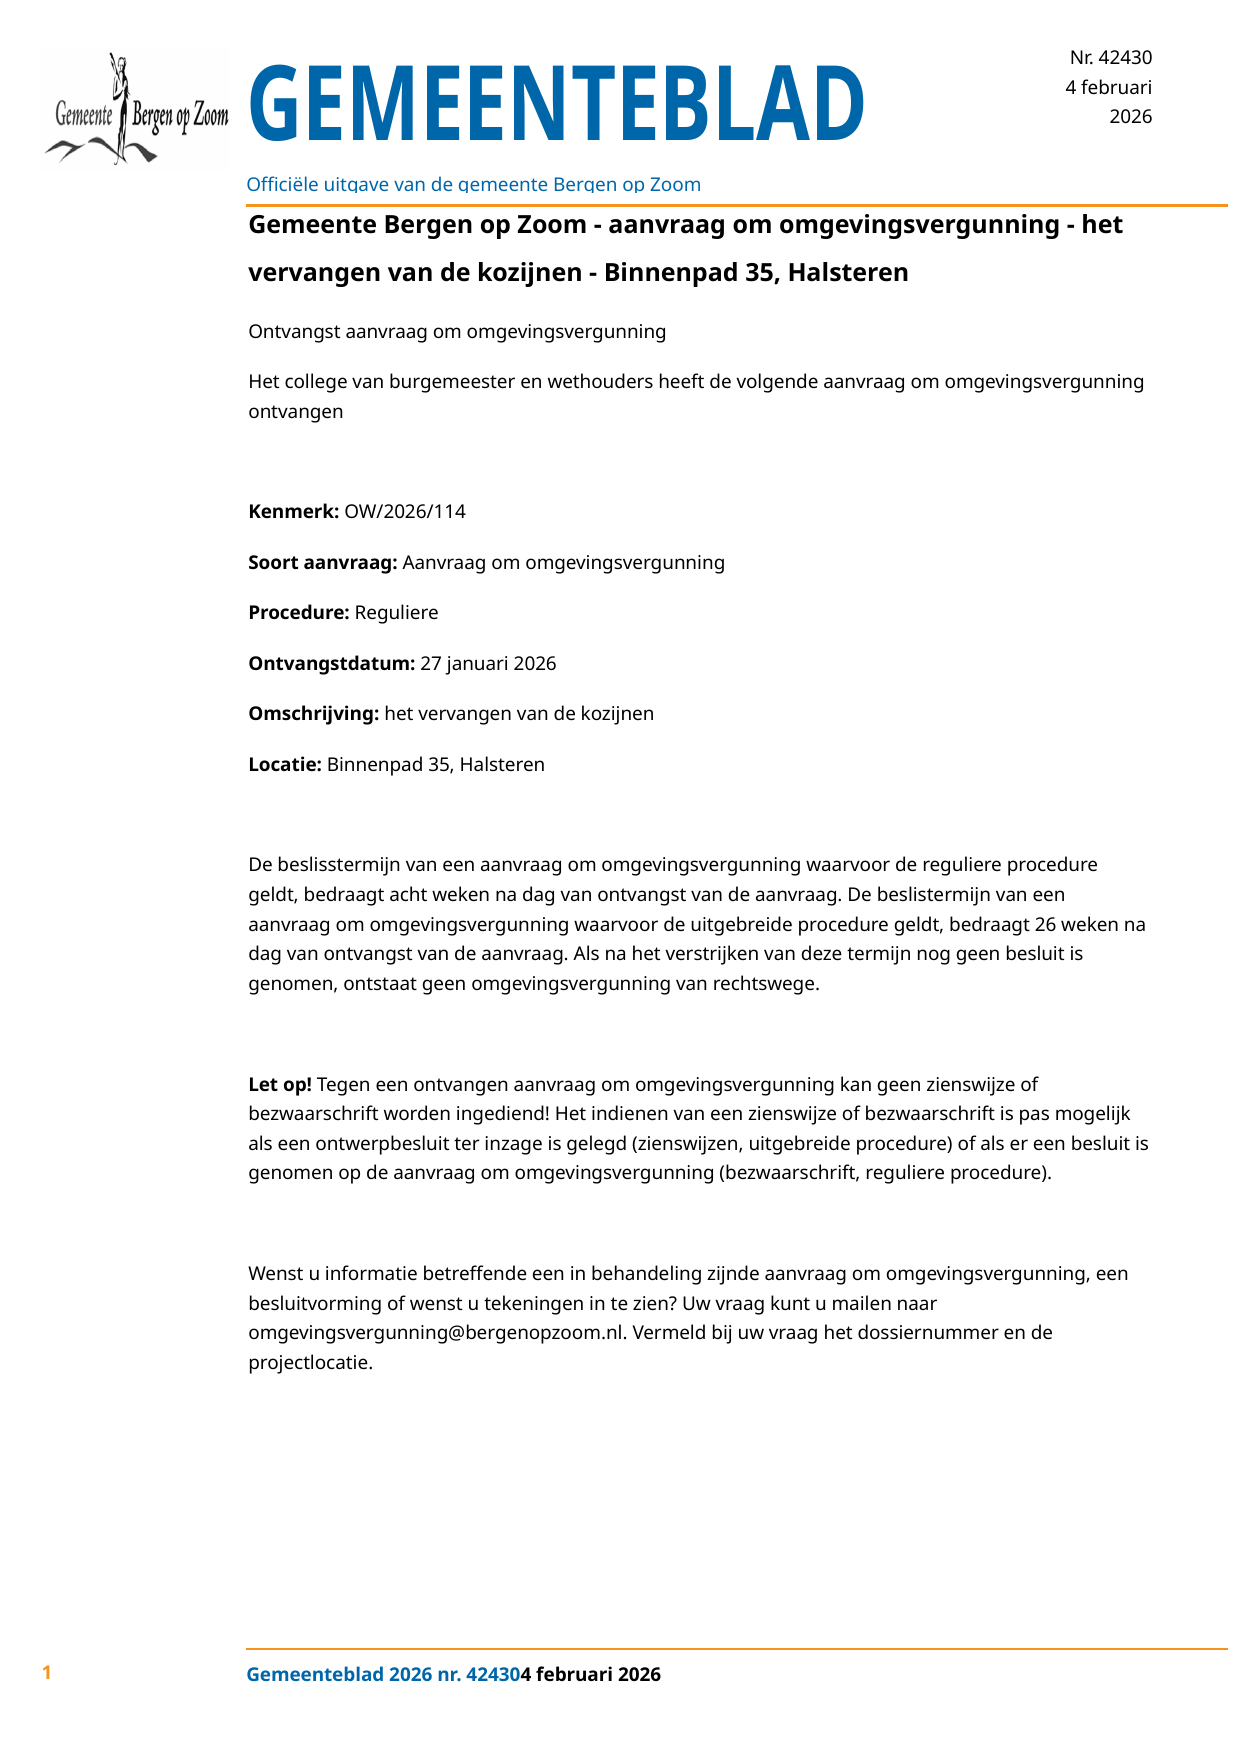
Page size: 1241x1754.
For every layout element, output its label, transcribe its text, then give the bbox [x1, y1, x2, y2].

text Procedure: Reguliere [248, 599, 1152, 625]
text Let op! Tegen een ontvangen aanvraag om omgevingsvergunning kan geen zienswijze of bezwaarschrift worden ingediend! Het indienen van een zienswijze of bezwaarschrift is pas mogelijk als een ontwerpbesluit ter inzage is gelegd (zienswijzen, uitgebreide procedure) of als er een besluit is genomen op de aanvraag om omgevingsvergunning (bezwaarschrift, reguliere procedure). [248, 1071, 1152, 1185]
text Soort aanvraag: Aanvraag om omgevingsvergunning [248, 549, 1152, 575]
text Kenmerk: OW/2026/114 [248, 499, 1152, 524]
text Ontvangstdatum: 27 januari 2026 [248, 650, 1152, 676]
text Ontvangst aanvraag om omgevingsvergunning [248, 318, 1152, 344]
text Locatie: Binnenpad 35, Halsteren [248, 751, 1152, 777]
text Het college van burgemeester en wethouders heeft de volgende aanvraag om omgevingsvergunning ontvangen [248, 368, 1152, 424]
text De beslisstermijn van een aanvraag om omgevingsvergunning waarvoor de reguliere procedure geldt, bedraagt acht weken na dag van ontvangst van de aanvraag. De beslistermijn van een aanvraag om omgevingsvergunning waarvoor de uitgebreide procedure geldt, bedraagt 26 weken na dag van ontvangst van de aanvraag. Als na het verstrijken van deze termijn nog geen besluit is genomen, ontstaat geen omgevingsvergunning van rechtswege. [248, 852, 1152, 996]
text Wenst u informatie betreffende een in behandeling zijnde aanvraag om omgevingsvergunning, een besluitvorming of wenst u tekeningen in te zien? Uw vraag kunt u mailen naar omgevingsvergunning@bergenopzoom.nl. Vermeld bij uw vraag het dossiernummer en de projectlocatie. [248, 1260, 1152, 1375]
picture [41, 47, 231, 172]
text Omschrijving: het vervangen van de kozijnen [248, 700, 1152, 726]
text Gemeente Bergen op Zoom - aanvraag om omgevingsvergunning - het vervangen van de kozijnen - Binnenpad 35, Halsteren [248, 207, 1152, 288]
